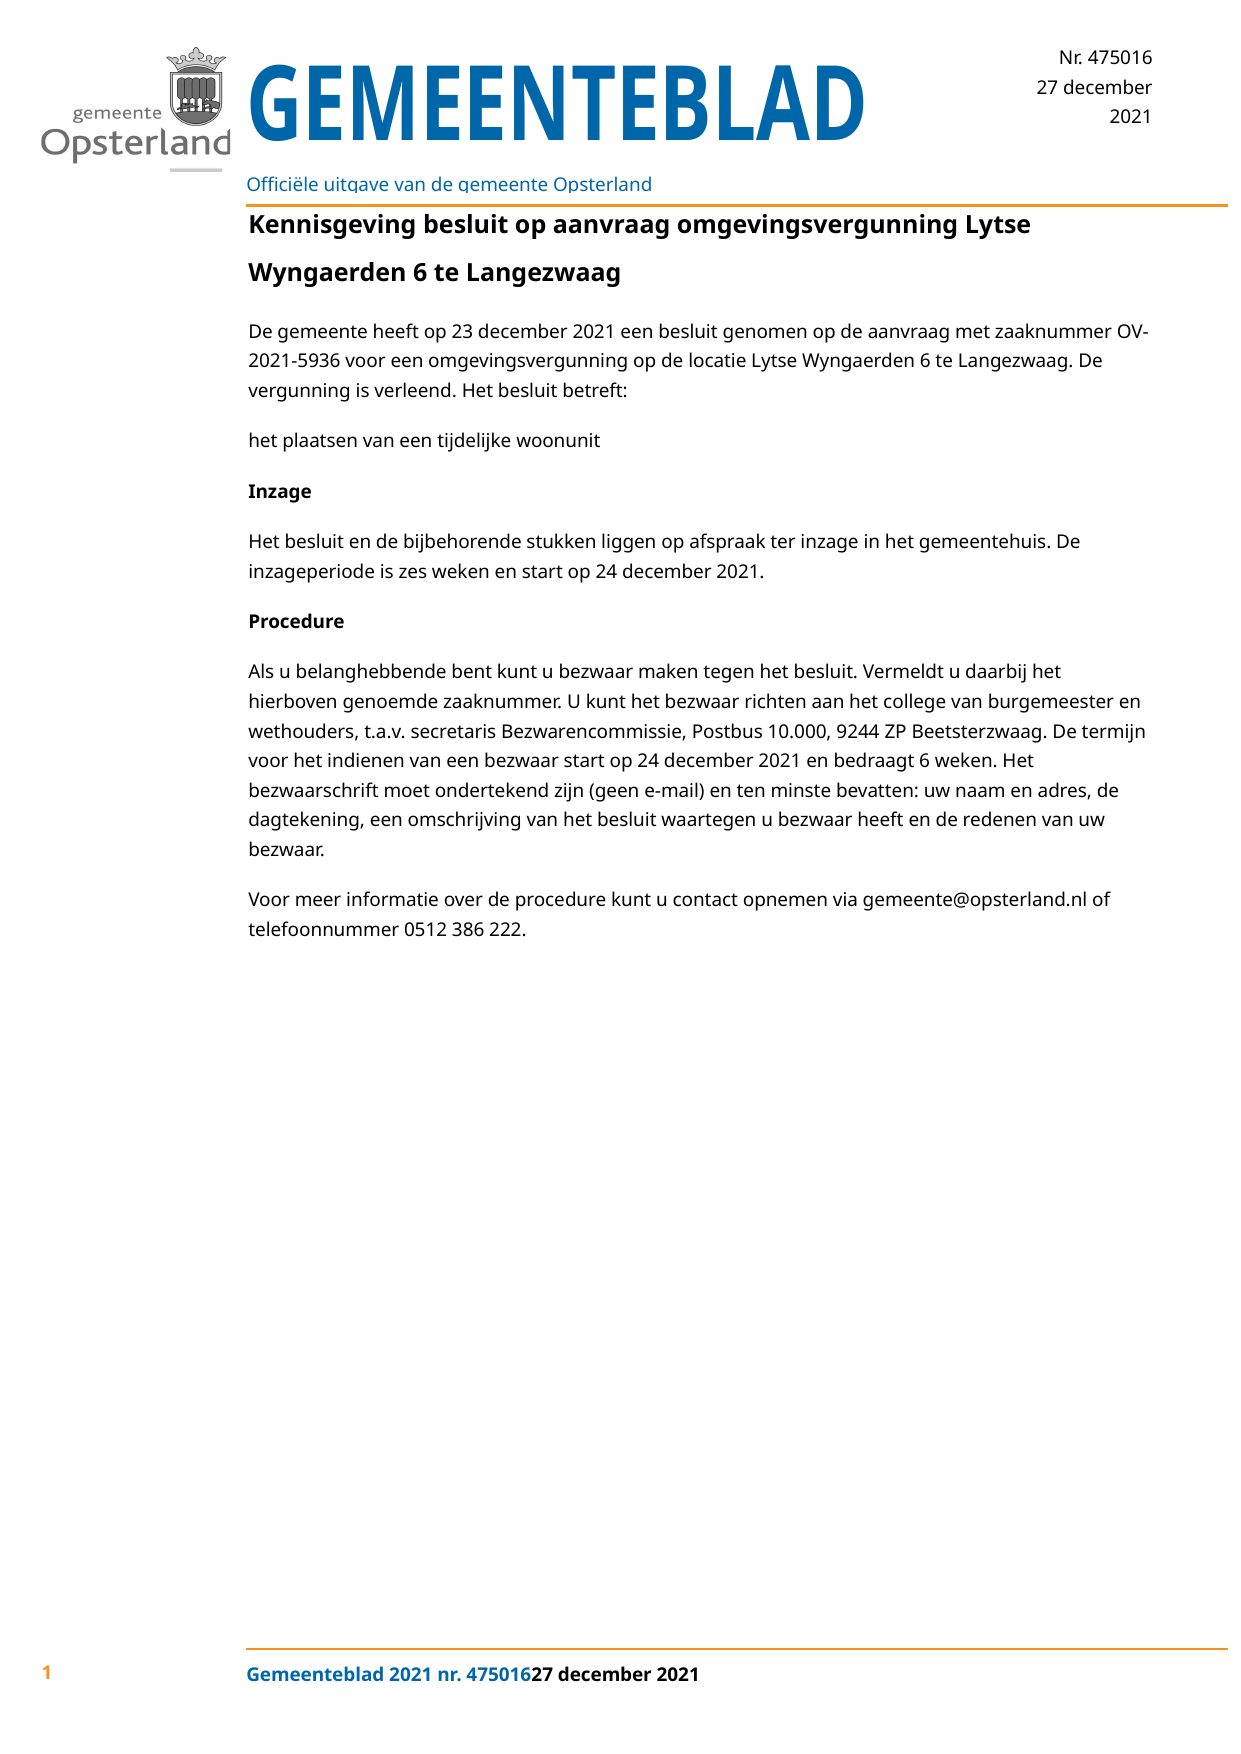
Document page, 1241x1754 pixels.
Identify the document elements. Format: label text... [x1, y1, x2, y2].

text Procedure [248, 608, 1152, 634]
text Inzage [248, 478, 1152, 504]
text Het besluit en de bijbehorende stukken liggen op afspraak ter inzage in het gemeentehuis. De inzageperiode is zes weken en start op 24 december 2021. [248, 528, 1152, 584]
text Voor meer informatie over de procedure kunt u contact opnemen via gemeente@opsterland.nl of telefoonnummer 0512 386 222. [248, 887, 1152, 942]
picture [41, 47, 231, 172]
text De gemeente heeft op 23 december 2021 een besluit genomen op de aanvraag met zaaknummer OV-2021-5936 voor een omgevingsvergunning op de locatie Lytse Wyngaerden 6 te Langezwaag. De vergunning is verleend. Het besluit betreft: [248, 318, 1152, 403]
text het plaatsen van een tijdelijke woonunit [248, 427, 1152, 453]
text Kennisgeving besluit op aanvraag omgevingsvergunning Lytse Wyngaerden 6 te Langezwaag [248, 207, 1152, 288]
text Als u belanghebbende bent kunt u bezwaar maken tegen het besluit. Vermeldt u daarbij het hierboven genoemde zaaknummer. U kunt het bezwaar richten aan het college van burgemeester en wethouders, t.a.v. secretaris Bezwarencommissie, Postbus 10.000, 9244 ZP Beetsterzwaag. De termijn voor het indienen van een bezwaar start op 24 december 2021 en bedraagt 6 weken. Het bezwaarschrift moet ondertekend zijn (geen e-mail) en ten minste bevatten: uw naam en adres, de dagtekening, een omschrijving van het besluit waartegen u bezwaar heeft en de redenen van uw bezwaar. [248, 659, 1152, 862]
